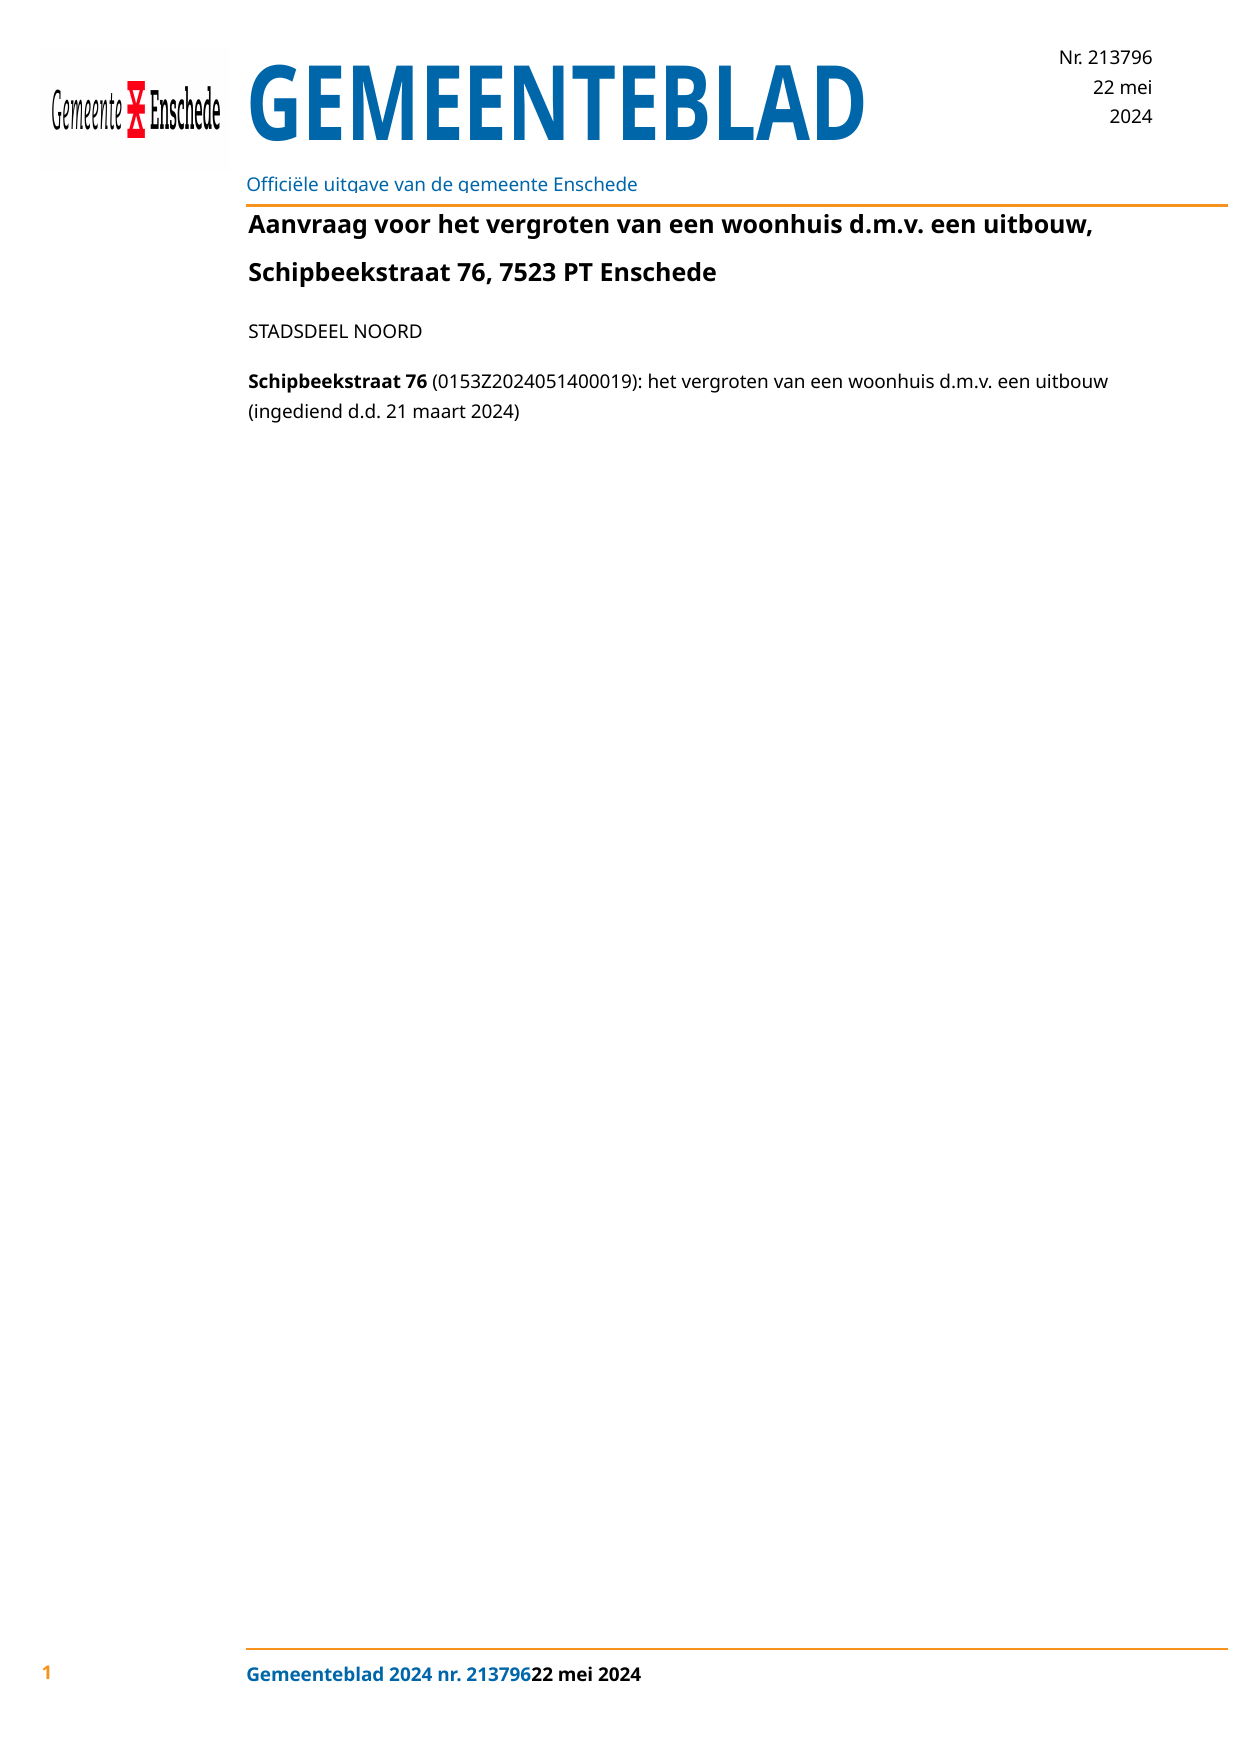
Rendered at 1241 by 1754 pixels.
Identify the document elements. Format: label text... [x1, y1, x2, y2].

picture [41, 47, 231, 172]
text STADSDEEL NOORD [248, 318, 1152, 344]
text Schipbeekstraat 76 (0153Z2024051400019): het vergroten van een woonhuis d.m.v. een uitbouw (ingediend d.d. 21 maart 2024) [248, 368, 1152, 424]
text Aanvraag voor het vergroten van een woonhuis d.m.v. een uitbouw, Schipbeekstraat 76, 7523 PT Enschede [248, 207, 1152, 288]
